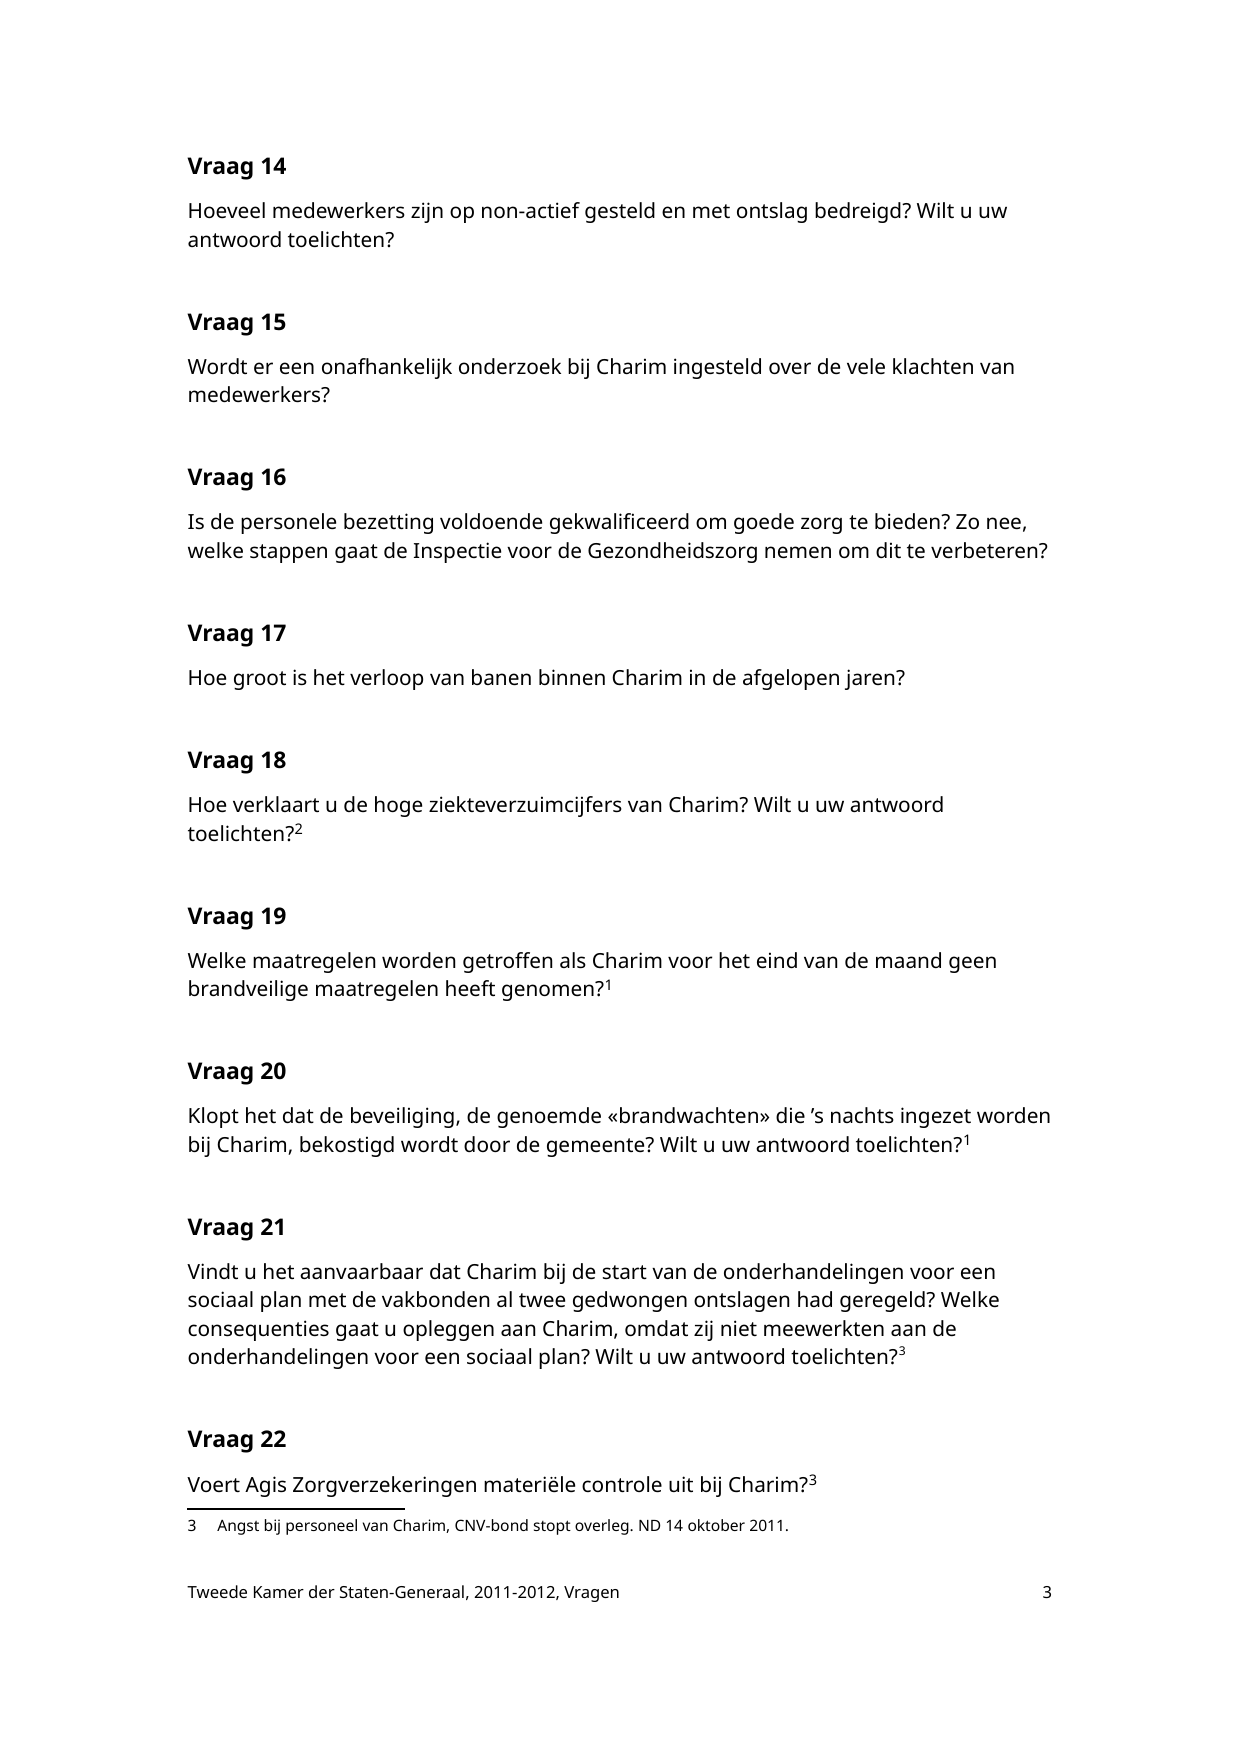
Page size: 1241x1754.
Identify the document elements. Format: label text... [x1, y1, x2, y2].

subtitle Vraag 18 [187, 744, 1053, 775]
text Angst bij personeel van Charim, CNV-bond stopt overleg. ND 14 oktober 2011. [187, 1508, 1053, 1536]
text Hoe verklaart u de hoge ziekteverzuimcijfers van Charim? Wilt u uw antwoord toelichten?2 [187, 790, 1053, 847]
text Hoeveel medewerkers zijn op non-actief gesteld en met ontslag bedreigd? Wilt u uw antwoord toelichten? [187, 196, 1053, 253]
subtitle Vraag 22 [187, 1423, 1053, 1455]
text Hoe groot is het verloop van banen binnen Charim in de afgelopen jaren? [187, 663, 1053, 692]
text Vindt u het aanvaarbaar dat Charim bij de start van de onderhandelingen voor een sociaal plan met de vakbonden al twee gedwongen ontslagen had geregeld? Welke consequenties gaat u opleggen aan Charim, omdat zij niet meewerkten aan de onderhandelingen voor een sociaal plan? Wilt u uw antwoord toelichten? [187, 1257, 1053, 1371]
subtitle Vraag 19 [187, 900, 1053, 931]
subtitle Vraag 16 [187, 461, 1053, 492]
subtitle Vraag 21 [187, 1211, 1053, 1242]
subtitle Vraag 20 [187, 1055, 1053, 1087]
text Wordt er een onafhankelijk onderzoek bij Charim ingesteld over de vele klachten van medewerkers? [187, 352, 1053, 409]
text Voert Agis Zorgverzekeringen materiële controle uit bij Charim?3 [187, 1470, 1053, 1498]
subtitle Vraag 17 [187, 617, 1053, 648]
text Is de personele bezetting voldoende gekwalificeerd om goede zorg te bieden? Zo nee, welke stappen gaat de Inspectie voor de Gezondheidszorg nemen om dit te verbeteren? [187, 507, 1053, 564]
text Welke maatregelen worden getroffen als Charim voor het eind van de maand geen brandveilige maatregelen heeft genomen?1 [187, 946, 1053, 1003]
subtitle Vraag 15 [187, 306, 1053, 337]
subtitle Vraag 14 [187, 150, 1053, 181]
text Klopt het dat de beveiliging, de genoemde «brandwachten» die ’s nachts ingezet worden bij Charim, bekostigd wordt door de gemeente? Wilt u uw antwoord toelichten?1 [187, 1102, 1053, 1158]
